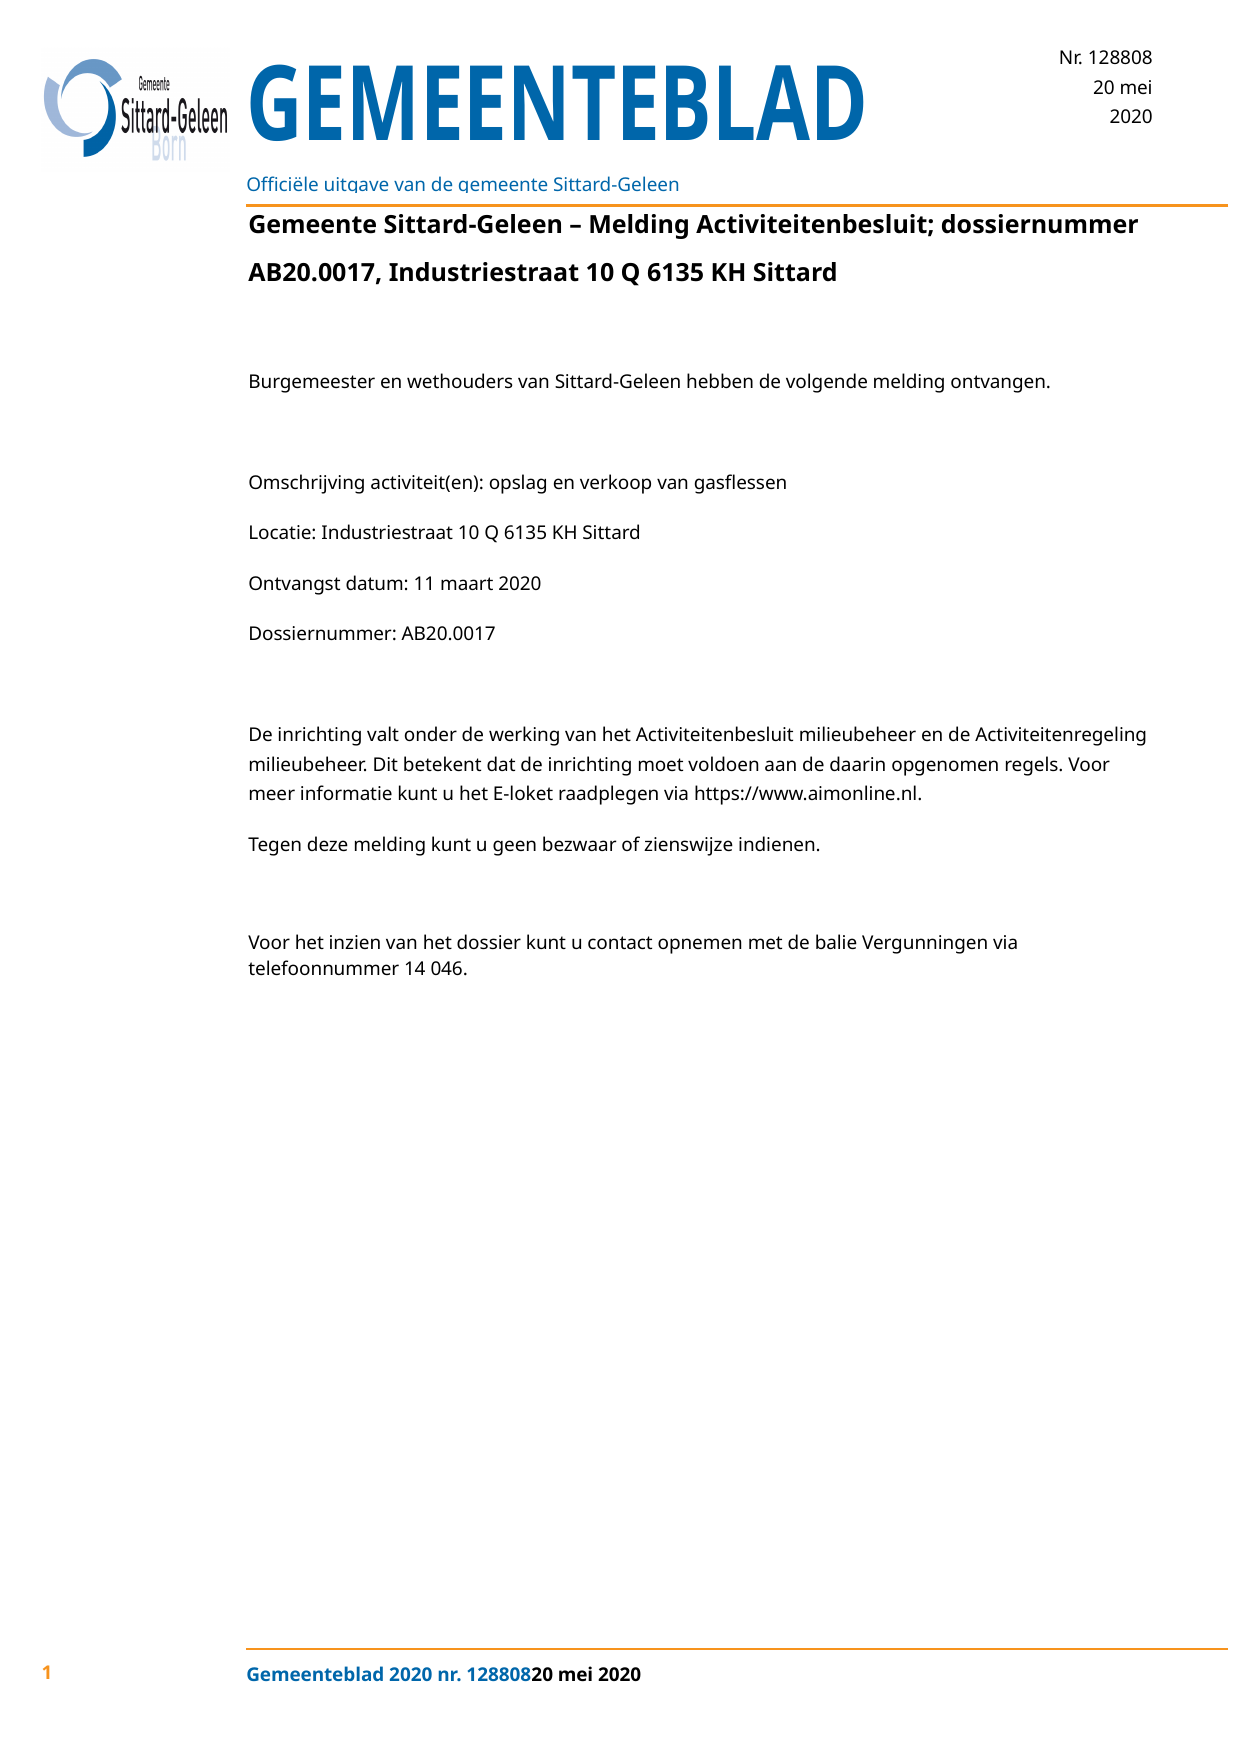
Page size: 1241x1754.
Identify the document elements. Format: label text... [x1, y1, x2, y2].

text Voor het inzien van het dossier kunt u contact opnemen met de balie Vergunningen via telefoonnummer 14 046. [248, 929, 1152, 981]
text Omschrijving activiteit(en): opslag en verkoop van gasflessen [248, 469, 1152, 495]
text Burgemeester en wethouders van Sittard-Geleen hebben de volgende melding ontvangen. [248, 368, 1152, 394]
text Tegen deze melding kunt u geen bezwaar of zienswijze indienen. [248, 831, 1152, 857]
text Dossiernummer: AB20.0017 [248, 620, 1152, 646]
picture [41, 47, 231, 172]
text De inrichting valt onder de werking van het Activiteitenbesluit milieubeheer en de Activiteitenregeling milieubeheer. Dit betekent dat de inrichting moet voldoen aan de daarin opgenomen regels. Voor meer informatie kunt u het E-loket raadplegen via https://www.aimonline.nl. [248, 721, 1152, 806]
text Ontvangst datum: 11 maart 2020 [248, 570, 1152, 596]
text Locatie: Industriestraat 10 Q 6135 KH Sittard [248, 519, 1152, 545]
text Gemeente Sittard-Geleen – Melding Activiteitenbesluit; dossiernummer AB20.0017, Industriestraat 10 Q 6135 KH Sittard [248, 207, 1152, 288]
